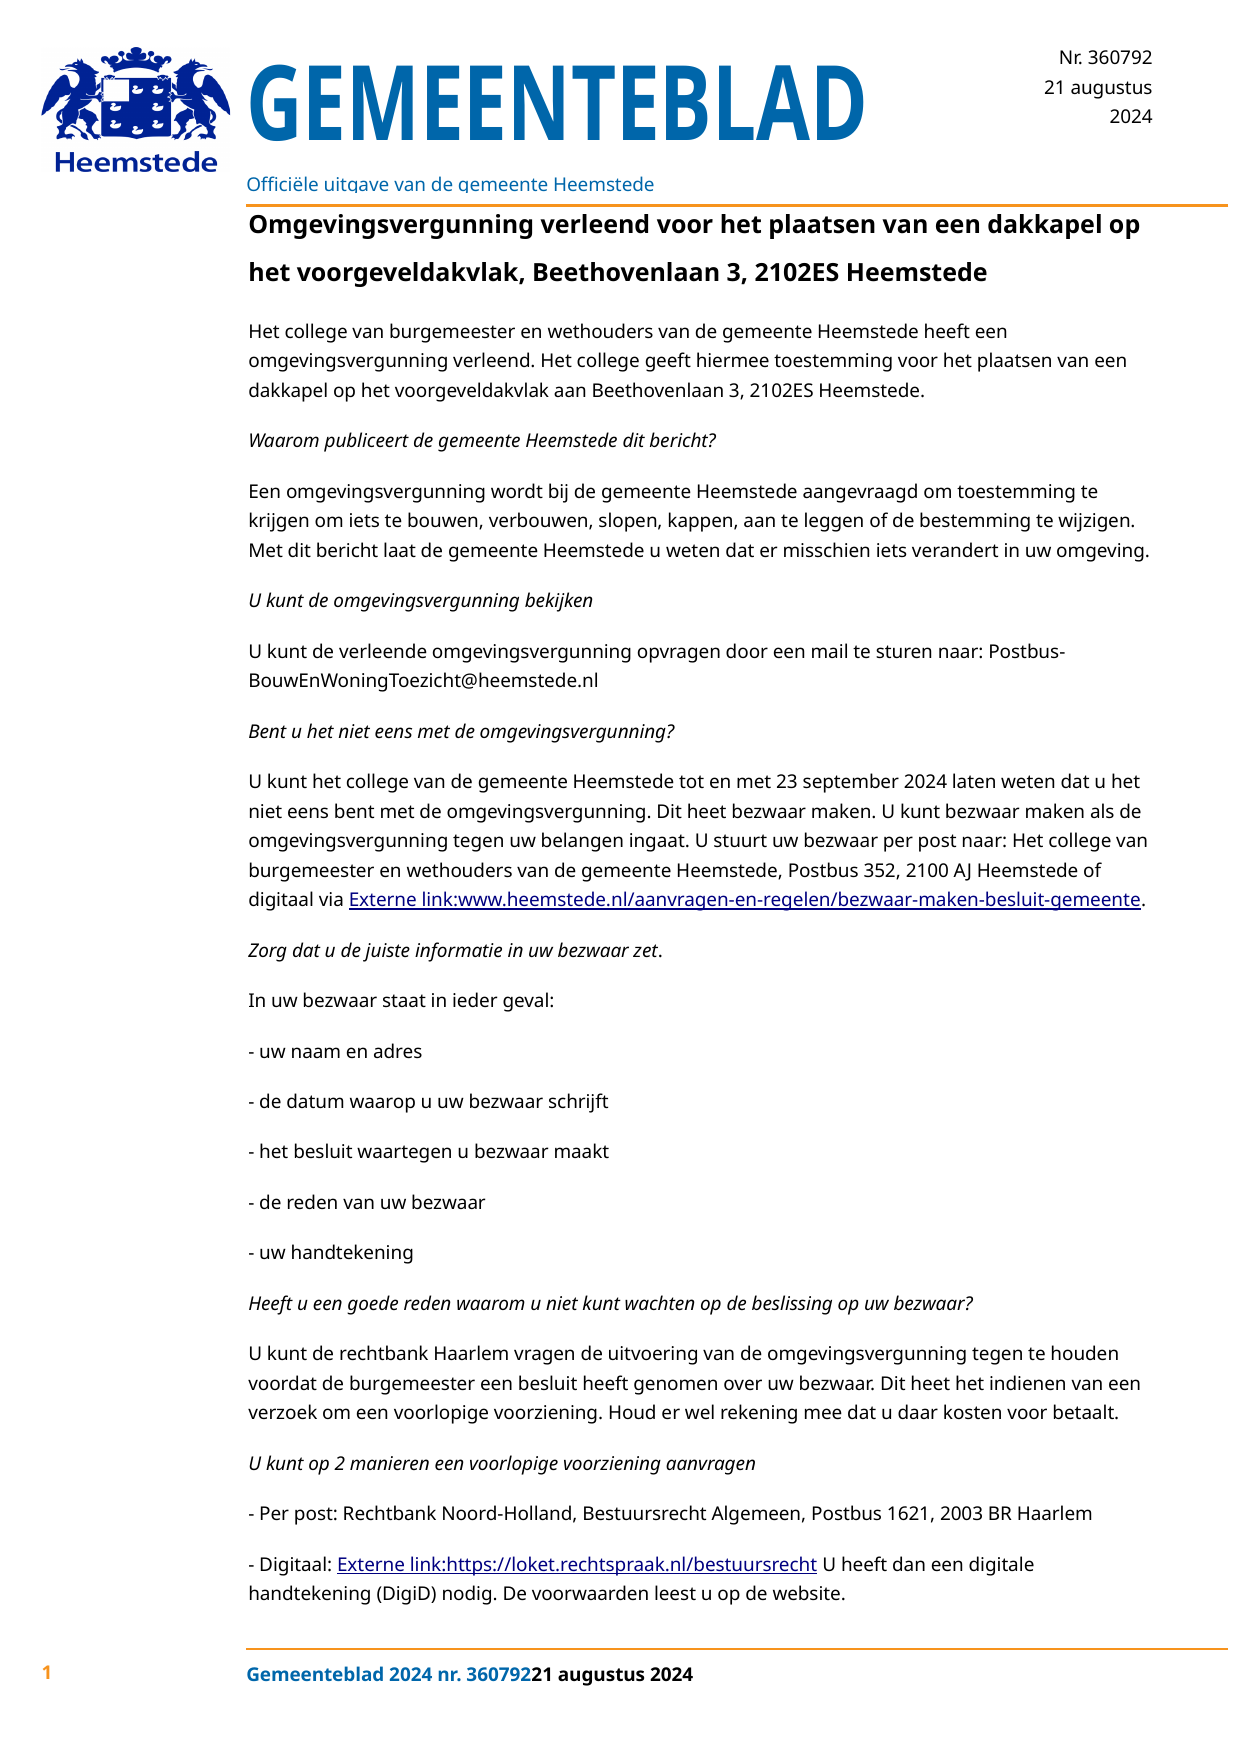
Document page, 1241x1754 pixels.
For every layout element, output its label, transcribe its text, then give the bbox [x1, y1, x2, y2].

text - de reden van uw bezwaar [248, 1189, 1152, 1215]
text - de datum waarop u uw bezwaar schrijft [248, 1088, 1152, 1114]
text U kunt de verleende omgevingsvergunning opvragen door een mail te sturen naar: Postbus-BouwEnWoningToezicht@heemstede.nl [248, 638, 1152, 693]
text Een omgevingsvergunning wordt bij de gemeente Heemstede aangevraagd om toestemming te krijgen om iets te bouwen, verbouwen, slopen, kappen, aan te leggen of de bestemming te wijzigen. Met dit bericht laat de gemeente Heemstede u weten dat er misschien iets verandert in uw omgeving. [248, 478, 1152, 563]
text Zorg dat u de juiste informatie in uw bezwaar zet. [248, 937, 1152, 963]
text U kunt de rechtbank Haarlem vragen de uitvoering van de omgevingsvergunning tegen te houden voordat de burgemeester een besluit heeft genomen over uw bezwaar. Dit heet het indienen van een verzoek om een voorlopige voorziening. Houd er wel rekening mee dat u daar kosten voor betaalt. [248, 1340, 1152, 1425]
text U kunt het college van de gemeente Heemstede tot en met 23 september 2024 laten weten dat u het niet eens bent met de omgevingsvergunning. Dit heet bezwaar maken. U kunt bezwaar maken als de omgevingsvergunning tegen uw belangen ingaat. U stuurt uw bezwaar per post naar: Het college van burgemeester en wethouders van de gemeente Heemstede, Postbus 352, 2100 AJ Heemstede of digitaal via Externe link:www.heemstede.nl/aanvragen-en-regelen/bezwaar-maken-besluit-gemeente. [248, 768, 1152, 912]
text In uw bezwaar staat in ieder geval: [248, 987, 1152, 1013]
text - Digitaal: Externe link:https://loket.rechtspraak.nl/bestuursrecht U heeft dan een digitale handtekening (DigiD) nodig. De voorwaarden leest u op de website. [248, 1551, 1152, 1606]
text U kunt de omgevingsvergunning bekijken [248, 587, 1152, 613]
text Heeft u een goede reden waarom u niet kunt wachten op de beslissing op uw bezwaar? [248, 1290, 1152, 1316]
text Bent u het niet eens met de omgevingsvergunning? [248, 718, 1152, 744]
text Omgevingsvergunning verleend voor het plaatsen van een dakkapel op het voorgeveldakvlak, Beethovenlaan 3, 2102ES Heemstede [248, 207, 1152, 288]
text Het college van burgemeester en wethouders van de gemeente Heemstede heeft een omgevingsvergunning verleend. Het college geeft hiermee toestemming voor het plaatsen van een dakkapel op het voorgeveldakvlak aan Beethovenlaan 3, 2102ES Heemstede. [248, 318, 1152, 403]
text - Per post: Rechtbank Noord-Holland, Bestuursrecht Algemeen, Postbus 1621, 2003 BR Haarlem [248, 1500, 1152, 1526]
text U kunt op 2 manieren een voorlopige voorziening aanvragen [248, 1450, 1152, 1476]
text - het besluit waartegen u bezwaar maakt [248, 1139, 1152, 1164]
text - uw handtekening [248, 1239, 1152, 1265]
text - uw naam en adres [248, 1038, 1152, 1064]
picture [41, 47, 231, 172]
text Waarom publiceert de gemeente Heemstede dit bericht? [248, 427, 1152, 453]
